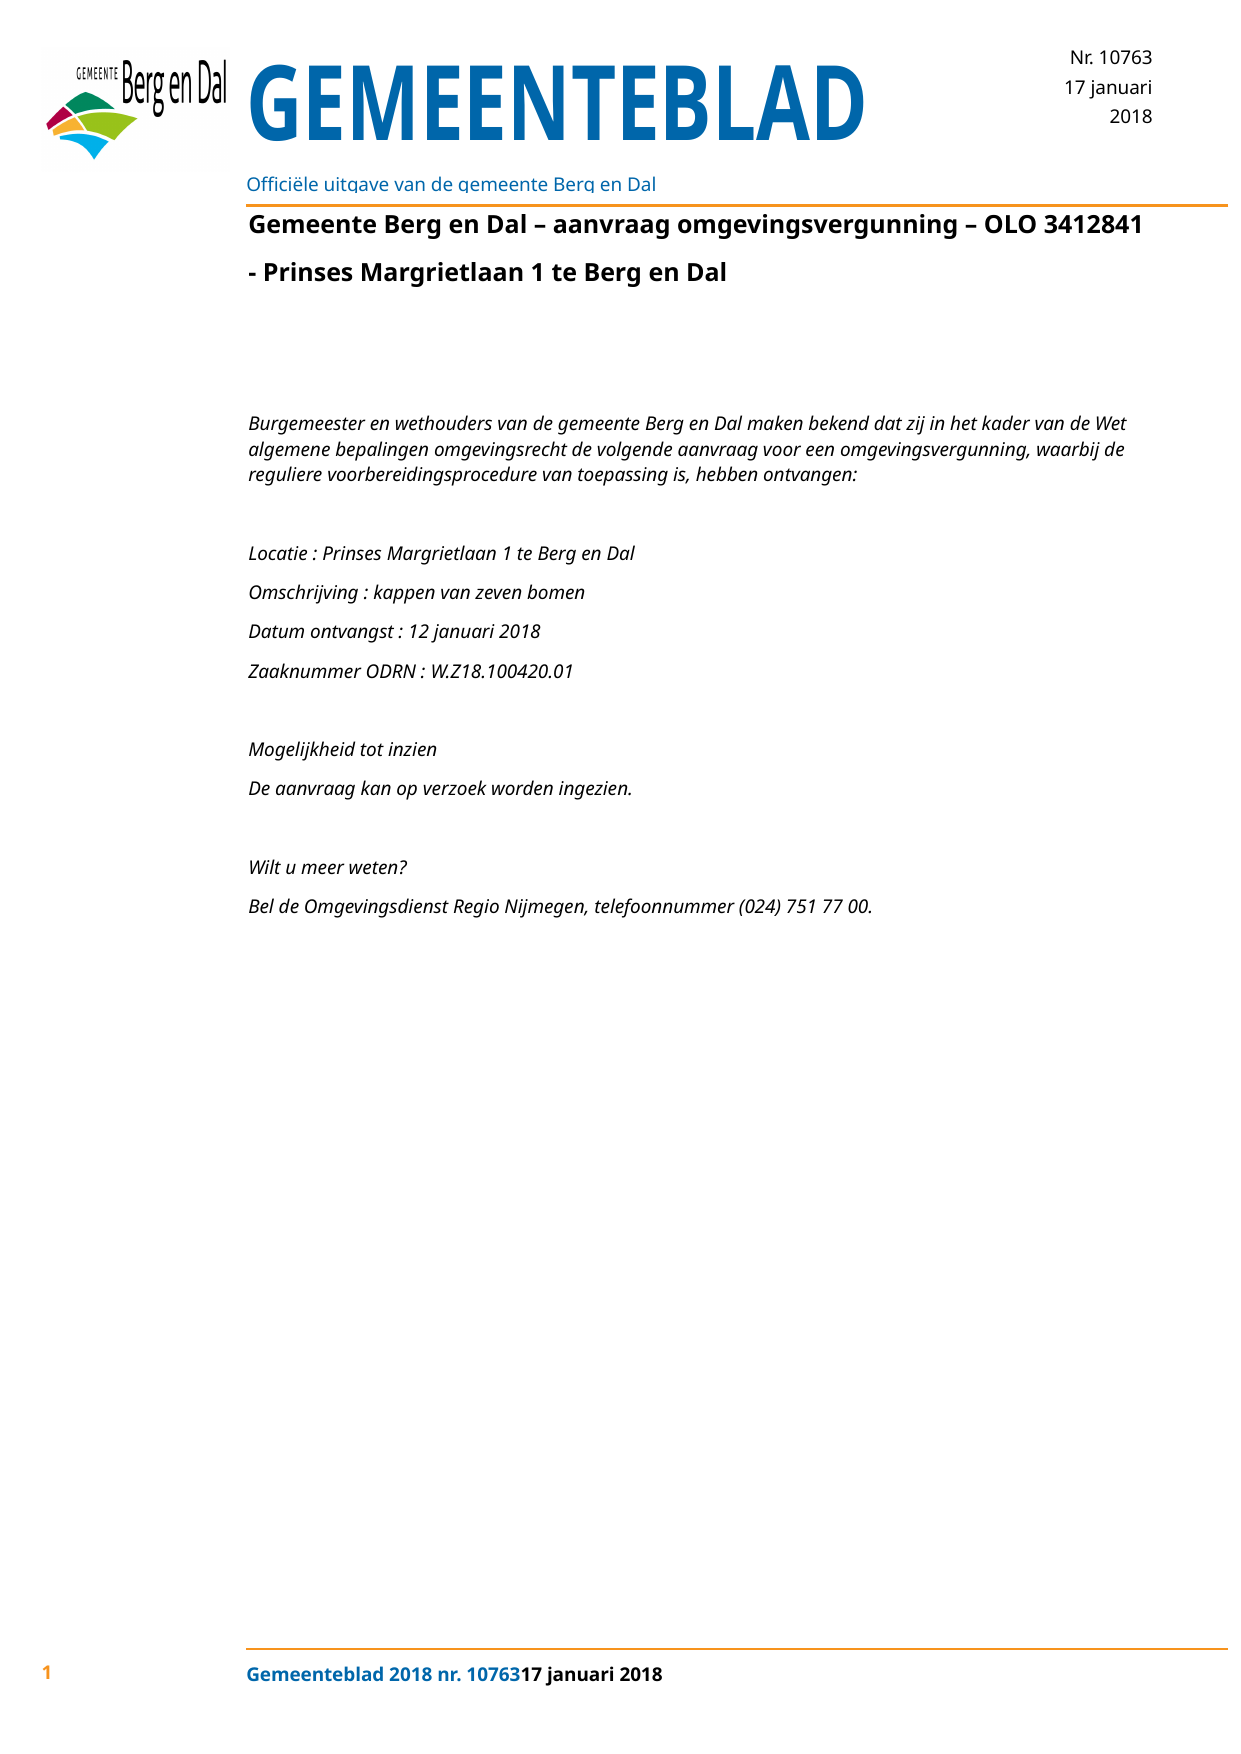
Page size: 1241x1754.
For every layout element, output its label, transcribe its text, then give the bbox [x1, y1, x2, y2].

text Locatie : Prinses Margrietlaan 1 te Berg en Dal [248, 540, 1152, 566]
text Mogelijkheid tot inzien [248, 736, 1152, 762]
text Omschrijving : kappen van zeven bomen [248, 579, 1152, 605]
text Wilt u meer weten? [248, 854, 1152, 880]
text Datum ontvangst : 12 januari 2018 [248, 618, 1152, 644]
text Bel de Omgevingsdienst Regio Nijmegen, telefoonnummer (024) 751 77 00. [248, 893, 1152, 919]
text De aanvraag kan op verzoek worden ingezien. [248, 776, 1152, 801]
text Zaaknummer ODRN : W.Z18.100420.01 [248, 658, 1152, 683]
text Gemeente Berg en Dal – aanvraag omgevingsvergunning – OLO 3412841 - Prinses Margrietlaan 1 te Berg en Dal [248, 207, 1152, 288]
text Burgemeester en wethouders van de gemeente Berg en Dal maken bekend dat zij in het kader van de Wet algemene bepalingen omgevingsrecht de volgende aanvraag voor een omgevingsvergunning, waarbij de reguliere voorbereidingsprocedure van toepassing is, hebben ontvangen: [248, 410, 1152, 487]
picture [41, 47, 231, 172]
